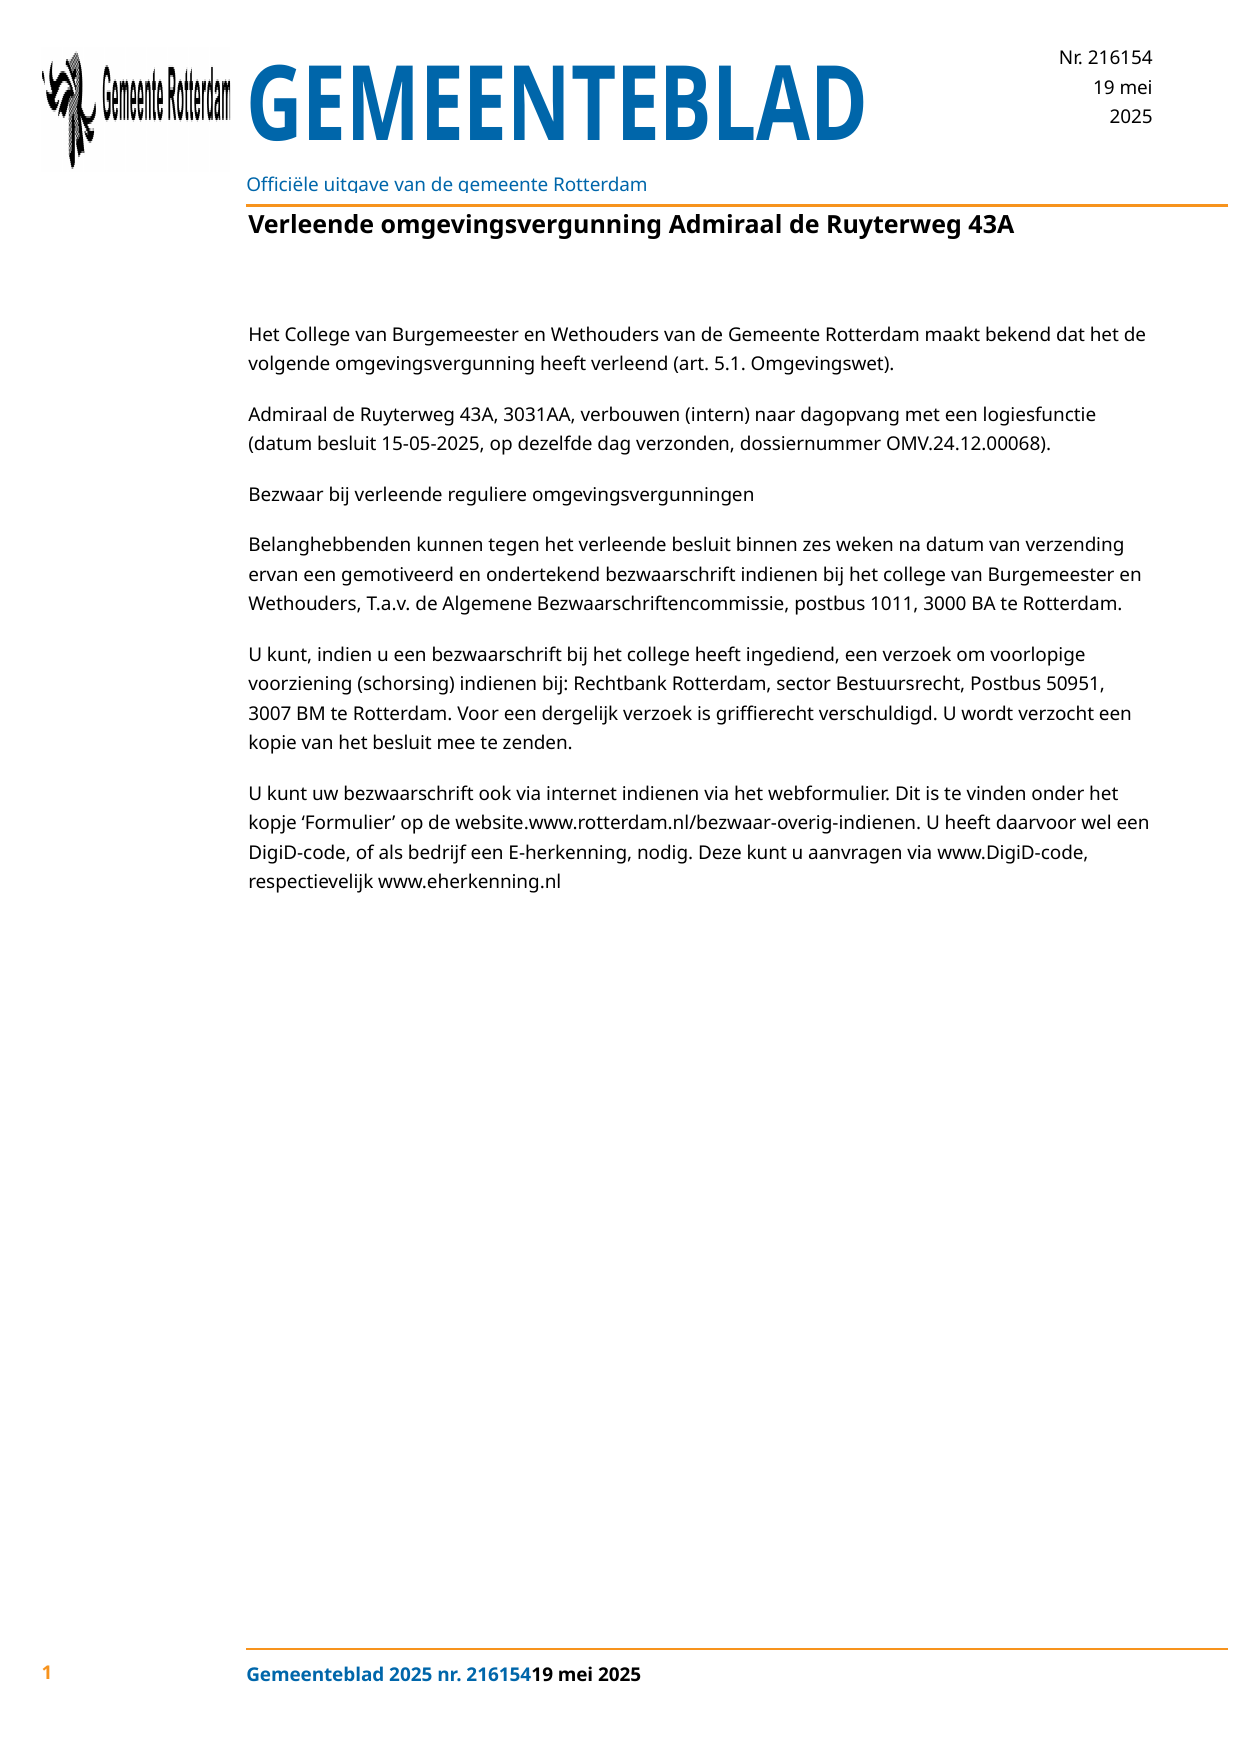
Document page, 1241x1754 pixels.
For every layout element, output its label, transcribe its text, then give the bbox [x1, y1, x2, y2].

text Verleende omgevingsvergunning Admiraal de Ruyterweg 43A [248, 207, 1152, 241]
text Admiraal de Ruyterweg 43A, 3031AA, verbouwen (intern) naar dagopvang met een logiesfunctie (datum besluit 15-05-2025, op dezelfde dag verzonden, dossiernummer OMV.24.12.00068). [248, 401, 1152, 456]
text Bezwaar bij verleende reguliere omgevingsvergunningen [248, 481, 1152, 506]
text U kunt uw bezwaarschrift ook via internet indienen via het webformulier. Dit is te vinden onder het kopje ‘Formulier’ op de website.www.rotterdam.nl/bezwaar-overig-indienen. U heeft daarvoor wel een DigiD-code, of als bedrijf een E-herkenning, nodig. Deze kunt u aanvragen via www.DigiD-code, respectievelijk www.eherkenning.nl [248, 780, 1152, 894]
text U kunt, indien u een bezwaarschrift bij het college heeft ingediend, een verzoek om voorlopige voorziening (schorsing) indienen bij: Rechtbank Rotterdam, sector Bestuursrecht, Postbus 50951, 3007 BM te Rotterdam. Voor een dergelijk verzoek is griffierecht verschuldigd. U wordt verzocht een kopie van het besluit mee te zenden. [248, 641, 1152, 755]
text Belanghebbenden kunnen tegen het verleende besluit binnen zes weken na datum van verzending ervan een gemotiveerd en ondertekend bezwaarschrift indienen bij het college van Burgemeester en Wethouders, T.a.v. de Algemene Bezwaarschriftencommissie, postbus 1011, 3000 BA te Rotterdam. [248, 531, 1152, 616]
text Het College van Burgemeester en Wethouders van de Gemeente Rotterdam maakt bekend dat het de volgende omgevingsvergunning heeft verleend (art. 5.1. Omgevingswet). [248, 321, 1152, 376]
picture [41, 47, 231, 172]
